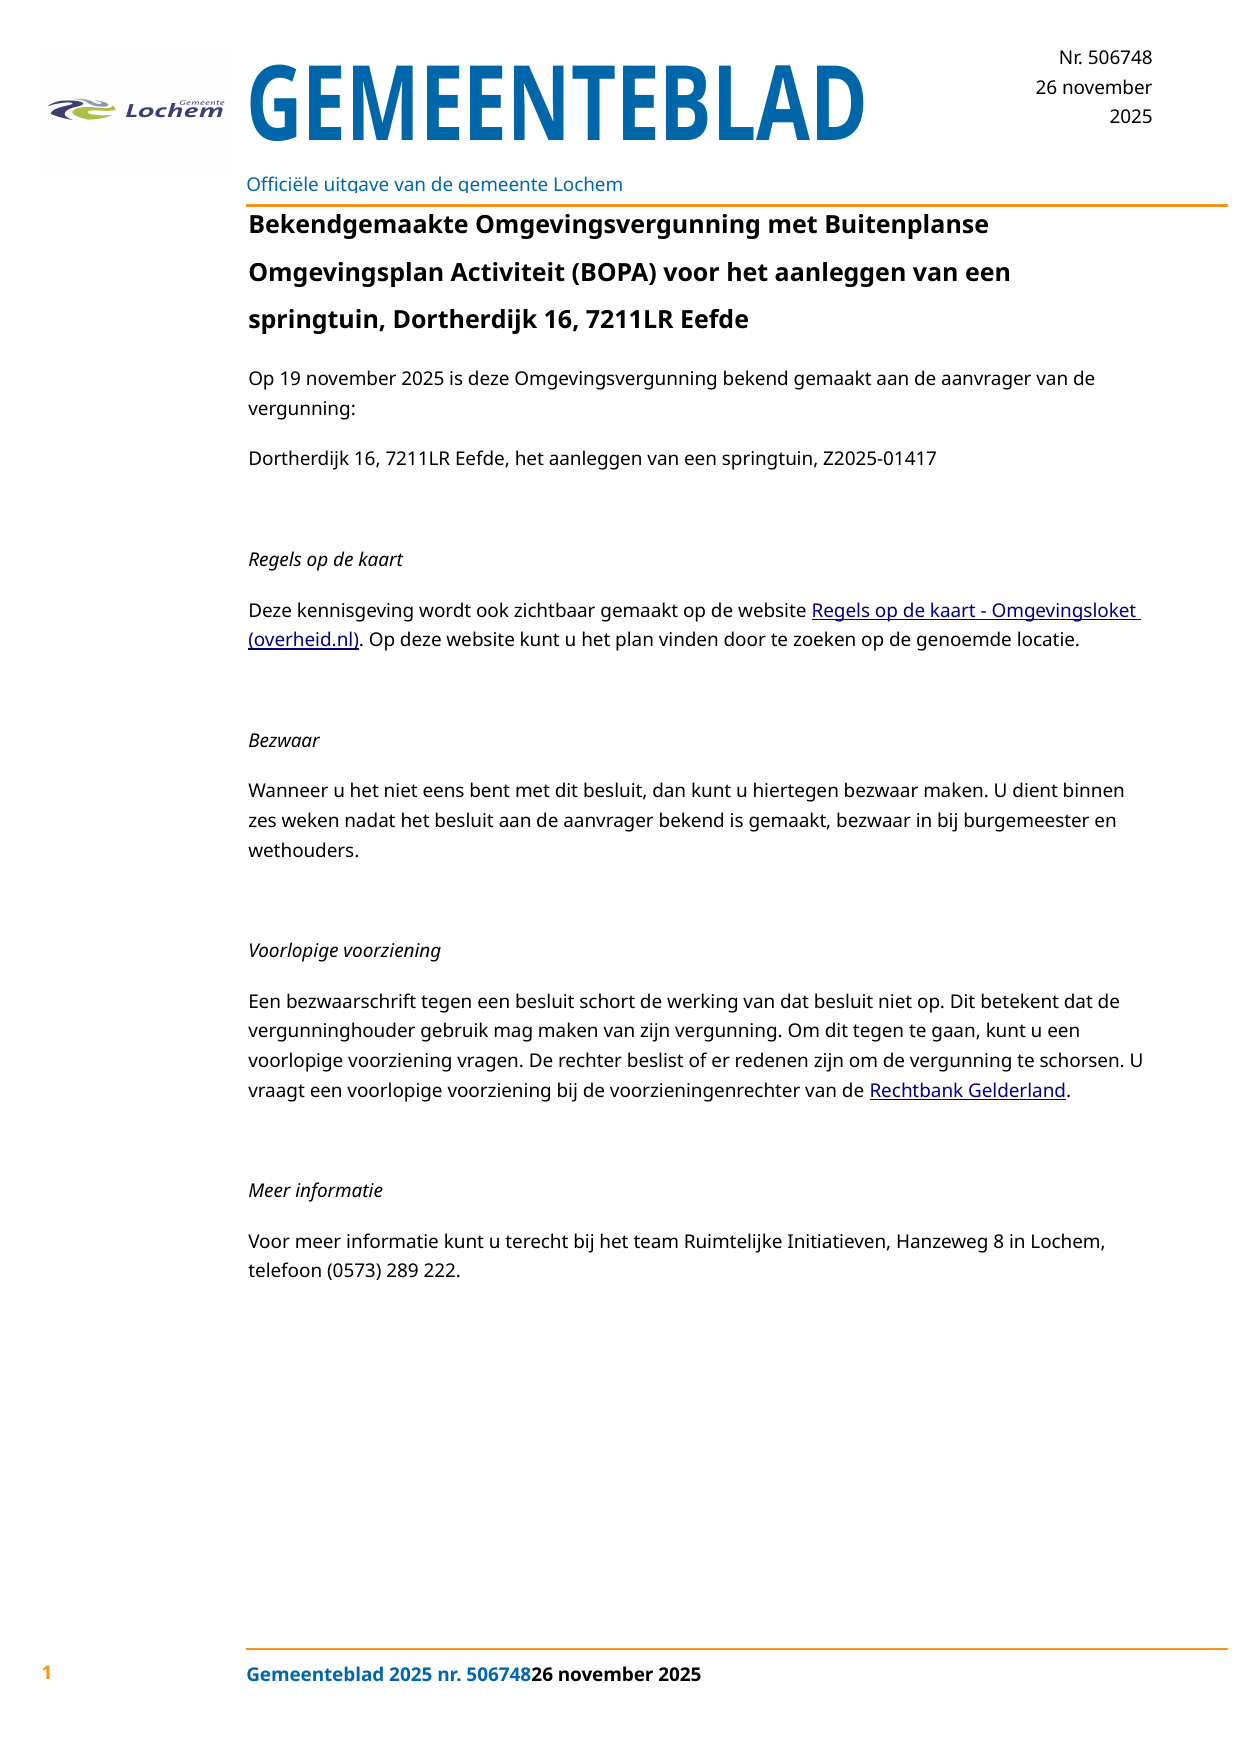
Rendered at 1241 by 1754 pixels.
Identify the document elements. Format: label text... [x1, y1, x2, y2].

text Regels op de kaart [248, 546, 1152, 572]
text Dortherdijk 16, 7211LR Eefde, het aanleggen van een springtuin, Z2025-01417 [248, 446, 1152, 471]
text Wanneer u het niet eens bent met dit besluit, dan kunt u hiertegen bezwaar maken. U dient binnen zes weken nadat het besluit aan de aanvrager bekend is gemaakt, bezwaar in bij burgemeester en wethouders. [248, 778, 1152, 862]
text Voorlopige voorziening [248, 938, 1152, 963]
text Voor meer informatie kunt u terecht bij het team Ruimtelijke Initiatieven, Hanzeweg 8 in Lochem, telefoon (0573) 289 222. [248, 1228, 1152, 1283]
text Op 19 november 2025 is deze Omgevingsvergunning bekend gemaakt aan de aanvrager van de vergunning: [248, 366, 1152, 421]
picture [41, 47, 231, 172]
text Bezwaar [248, 727, 1152, 753]
text Bekendgemaakte Omgevingsvergunning met Buitenplanse Omgevingsplan Activiteit (BOPA) voor het aanleggen van een springtuin, Dortherdijk 16, 7211LR Eefde [248, 207, 1152, 336]
text Deze kennisgeving wordt ook zichtbaar gemaakt op de website Regels op de kaart - Omgevingsloket (overheid.nl). Op deze website kunt u het plan vinden door te zoeken op de genoemde locatie. [248, 597, 1152, 652]
text Meer informatie [248, 1178, 1152, 1203]
text Een bezwaarschrift tegen een besluit schort de werking van dat besluit niet op. Dit betekent dat de vergunninghouder gebruik mag maken van zijn vergunning. Om dit tegen te gaan, kunt u een voorlopige voorziening vragen. De rechter beslist of er redenen zijn om de vergunning te schorsen. U vraagt een voorlopige voorziening bij de voorzieningenrechter van de Rechtbank Gelderland. [248, 988, 1152, 1102]
